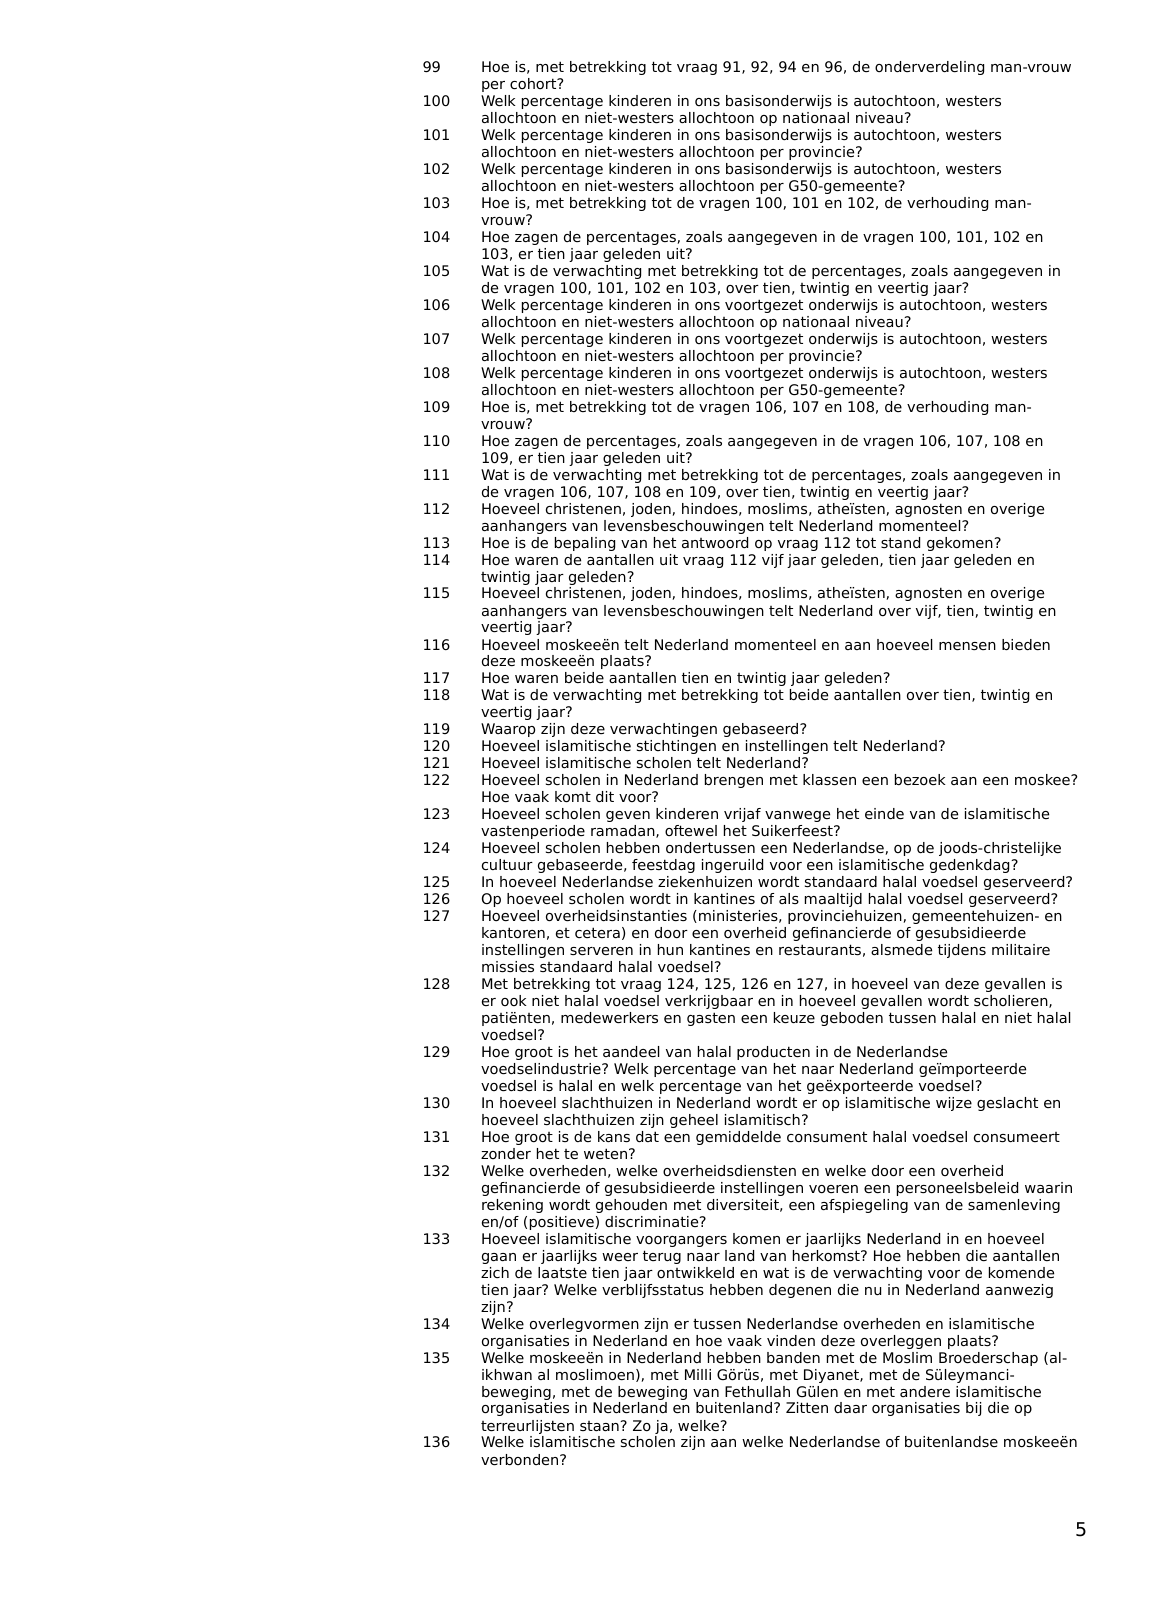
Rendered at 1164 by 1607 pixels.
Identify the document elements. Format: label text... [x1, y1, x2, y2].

table_cell Hoeveel christenen, joden, hindoes, moslims, atheïsten, agnosten en overige aanhangers van levensbeschouwingen telt Nederland momenteel? [475, 501, 1087, 534]
table_cell 99 [422, 59, 475, 93]
table_cell Welke islamitische scholen zijn aan welke Nederlandse of buitenlandse moskeeën verbonden? [475, 1434, 1087, 1468]
table_cell 133 [422, 1231, 475, 1316]
table_cell Waarop zijn deze verwachtingen gebaseerd? [475, 721, 1087, 738]
table_cell Hoeveel islamitische stichtingen en instellingen telt Nederland? [475, 738, 1087, 755]
table_cell 124 [422, 840, 475, 874]
table_cell Hoeveel scholen geven kinderen vrijaf vanwege het einde van de islamitische vastenperiode ramadan, oftewel het Suikerfeest? [475, 806, 1087, 840]
table_cell Welke moskeeën in Nederland hebben banden met de Moslim Broederschap (al-ikhwan al moslimoen), met Milli Görüs, met Diyanet, met de Süleymanci-beweging, met de beweging van Fethullah Gülen en met andere islamitische organisaties in Nederland en buitenland? Zitten daar organisaties bij die op terreurlijsten staan? Zo ja, welke? [475, 1350, 1087, 1434]
table_cell 113 [422, 535, 475, 551]
table_cell 136 [422, 1434, 475, 1468]
table_cell 123 [422, 806, 475, 840]
table_cell 116 [422, 636, 475, 670]
table_cell 129 [422, 1044, 475, 1095]
table_cell Wat is de verwachting met betrekking tot beide aantallen over tien, twintig en veertig jaar? [475, 687, 1087, 721]
table_cell Hoe zagen de percentages, zoals aangegeven in de vragen 106, 107, 108 en 109, er tien jaar geleden uit? [475, 433, 1087, 467]
table_cell In hoeveel slachthuizen in Nederland wordt er op islamitische wijze geslacht en hoeveel slachthuizen zijn geheel islamitisch? [475, 1095, 1087, 1129]
table_cell Met betrekking tot vraag 124, 125, 126 en 127, in hoeveel van deze gevallen is er ook niet halal voedsel verkrijgbaar en in hoeveel gevallen wordt scholieren, patiënten, medewerkers en gasten een keuze geboden tussen halal en niet halal voedsel? [475, 976, 1087, 1044]
table_cell Op hoeveel scholen wordt in kantines of als maaltijd halal voedsel geserveerd? [475, 891, 1087, 908]
table_cell Welk percentage kinderen in ons basisonderwijs is autochtoon, westers allochtoon en niet-westers allochtoon op nationaal niveau? [475, 93, 1087, 127]
table_cell 111 [422, 467, 475, 501]
table_cell 134 [422, 1316, 475, 1349]
table_cell Hoeveel christenen, joden, hindoes, moslims, atheïsten, agnosten en overige aanhangers van levensbeschouwingen telt Nederland over vijf, tien, twintig en veertig jaar? [475, 585, 1087, 636]
table_cell Hoeveel islamitische voorgangers komen er jaarlijks Nederland in en hoeveel gaan er jaarlijks weer terug naar land van herkomst? Hoe hebben die aantallen zich de laatste tien jaar ontwikkeld en wat is de verwachting voor de komende tien jaar? Welke verblijfsstatus hebben degenen die nu in Nederland aanwezig zijn? [475, 1231, 1087, 1316]
table_cell 109 [422, 399, 475, 433]
table_cell Hoe waren beide aantallen tien en twintig jaar geleden? [475, 670, 1087, 687]
table_cell 112 [422, 501, 475, 534]
table_cell 107 [422, 331, 475, 365]
table_cell Wat is de verwachting met betrekking tot de percentages, zoals aangegeven in de vragen 106, 107, 108 en 109, over tien, twintig en veertig jaar? [475, 467, 1087, 501]
table_cell Welk percentage kinderen in ons voortgezet onderwijs is autochtoon, westers allochtoon en niet-westers allochtoon per G50-gemeente? [475, 365, 1087, 399]
table_cell 128 [422, 976, 475, 1044]
table_cell Hoe groot is het aandeel van halal producten in de Nederlandse voedselindustrie? Welk percentage van het naar Nederland geïmporteerde voedsel is halal en welk percentage van het geëxporteerde voedsel? [475, 1044, 1087, 1095]
table_cell Welk percentage kinderen in ons voortgezet onderwijs is autochtoon, westers allochtoon en niet-westers allochtoon per provincie? [475, 331, 1087, 365]
table_cell 132 [422, 1163, 475, 1231]
table_cell 103 [422, 195, 475, 229]
table_cell Welke overheden, welke overheidsdiensten en welke door een overheid gefinancierde of gesubsidieerde instellingen voeren een personeelsbeleid waarin rekening wordt gehouden met diversiteit, een afspiegeling van de samenleving en/of (positieve) discriminatie? [475, 1163, 1087, 1231]
table_cell 131 [422, 1129, 475, 1163]
table_cell Welk percentage kinderen in ons basisonderwijs is autochtoon, westers allochtoon en niet-westers allochtoon per provincie? [475, 127, 1087, 161]
table_cell 108 [422, 365, 475, 399]
table_cell Hoe waren de aantallen uit vraag 112 vijf jaar geleden, tien jaar geleden en twintig jaar geleden? [475, 551, 1087, 585]
table_cell In hoeveel Nederlandse ziekenhuizen wordt standaard halal voedsel geserveerd? [475, 874, 1087, 891]
table_cell Welke overlegvormen zijn er tussen Nederlandse overheden en islamitische organisaties in Nederland en hoe vaak vinden deze overleggen plaats? [475, 1316, 1087, 1349]
table_cell Hoe is, met betrekking tot de vragen 106, 107 en 108, de verhouding man-vrouw? [475, 399, 1087, 433]
table_cell 118 [422, 687, 475, 721]
table_cell Hoe is de bepaling van het antwoord op vraag 112 tot stand gekomen? [475, 535, 1087, 551]
table_cell 135 [422, 1350, 475, 1434]
table_cell 120 [422, 738, 475, 755]
table_cell 110 [422, 433, 475, 467]
table_cell 127 [422, 908, 475, 976]
table_cell 104 [422, 229, 475, 263]
table_cell Hoeveel islamitische scholen telt Nederland? [475, 755, 1087, 772]
table_cell 114 [422, 551, 475, 585]
table_cell Hoeveel moskeeën telt Nederland momenteel en aan hoeveel mensen bieden deze moskeeën plaats? [475, 636, 1087, 670]
table_cell Welk percentage kinderen in ons voortgezet onderwijs is autochtoon, westers allochtoon en niet-westers allochtoon op nationaal niveau? [475, 297, 1087, 331]
table_cell 125 [422, 874, 475, 891]
table_cell 101 [422, 127, 475, 161]
table_cell 126 [422, 891, 475, 908]
table_cell Wat is de verwachting met betrekking tot de percentages, zoals aangegeven in de vragen 100, 101, 102 en 103, over tien, twintig en veertig jaar? [475, 263, 1087, 297]
table_cell 117 [422, 670, 475, 687]
table_cell 106 [422, 297, 475, 331]
table_cell Hoeveel scholen in Nederland brengen met klassen een bezoek aan een moskee? Hoe vaak komt dit voor? [475, 772, 1087, 806]
table_cell 121 [422, 755, 475, 772]
table_cell 102 [422, 161, 475, 195]
table_cell Hoeveel scholen hebben ondertussen een Nederlandse, op de joods-christelijke cultuur gebaseerde, feestdag ingeruild voor een islamitische gedenkdag? [475, 840, 1087, 874]
table_cell Hoe is, met betrekking tot vraag 91, 92, 94 en 96, de onderverdeling man-vrouw per cohort? [475, 59, 1087, 93]
table_cell 130 [422, 1095, 475, 1129]
table_cell 122 [422, 772, 475, 806]
table_cell Hoe is, met betrekking tot de vragen 100, 101 en 102, de verhouding man-vrouw? [475, 195, 1087, 229]
table_cell Hoeveel overheidsinstanties (ministeries, provinciehuizen, gemeentehuizen- en kantoren, et cetera) en door een overheid gefinancierde of gesubsidieerde instellingen serveren in hun kantines en restaurants, alsmede tijdens militaire missies standaard halal voedsel? [475, 908, 1087, 976]
table_cell 105 [422, 263, 475, 297]
table_cell 100 [422, 93, 475, 127]
table_cell 119 [422, 721, 475, 738]
table_cell Welk percentage kinderen in ons basisonderwijs is autochtoon, westers allochtoon en niet-westers allochtoon per G50-gemeente? [475, 161, 1087, 195]
table_cell Hoe groot is de kans dat een gemiddelde consument halal voedsel consumeert zonder het te weten? [475, 1129, 1087, 1163]
table_cell Hoe zagen de percentages, zoals aangegeven in de vragen 100, 101, 102 en 103, er tien jaar geleden uit? [475, 229, 1087, 263]
table_cell 115 [422, 585, 475, 636]
